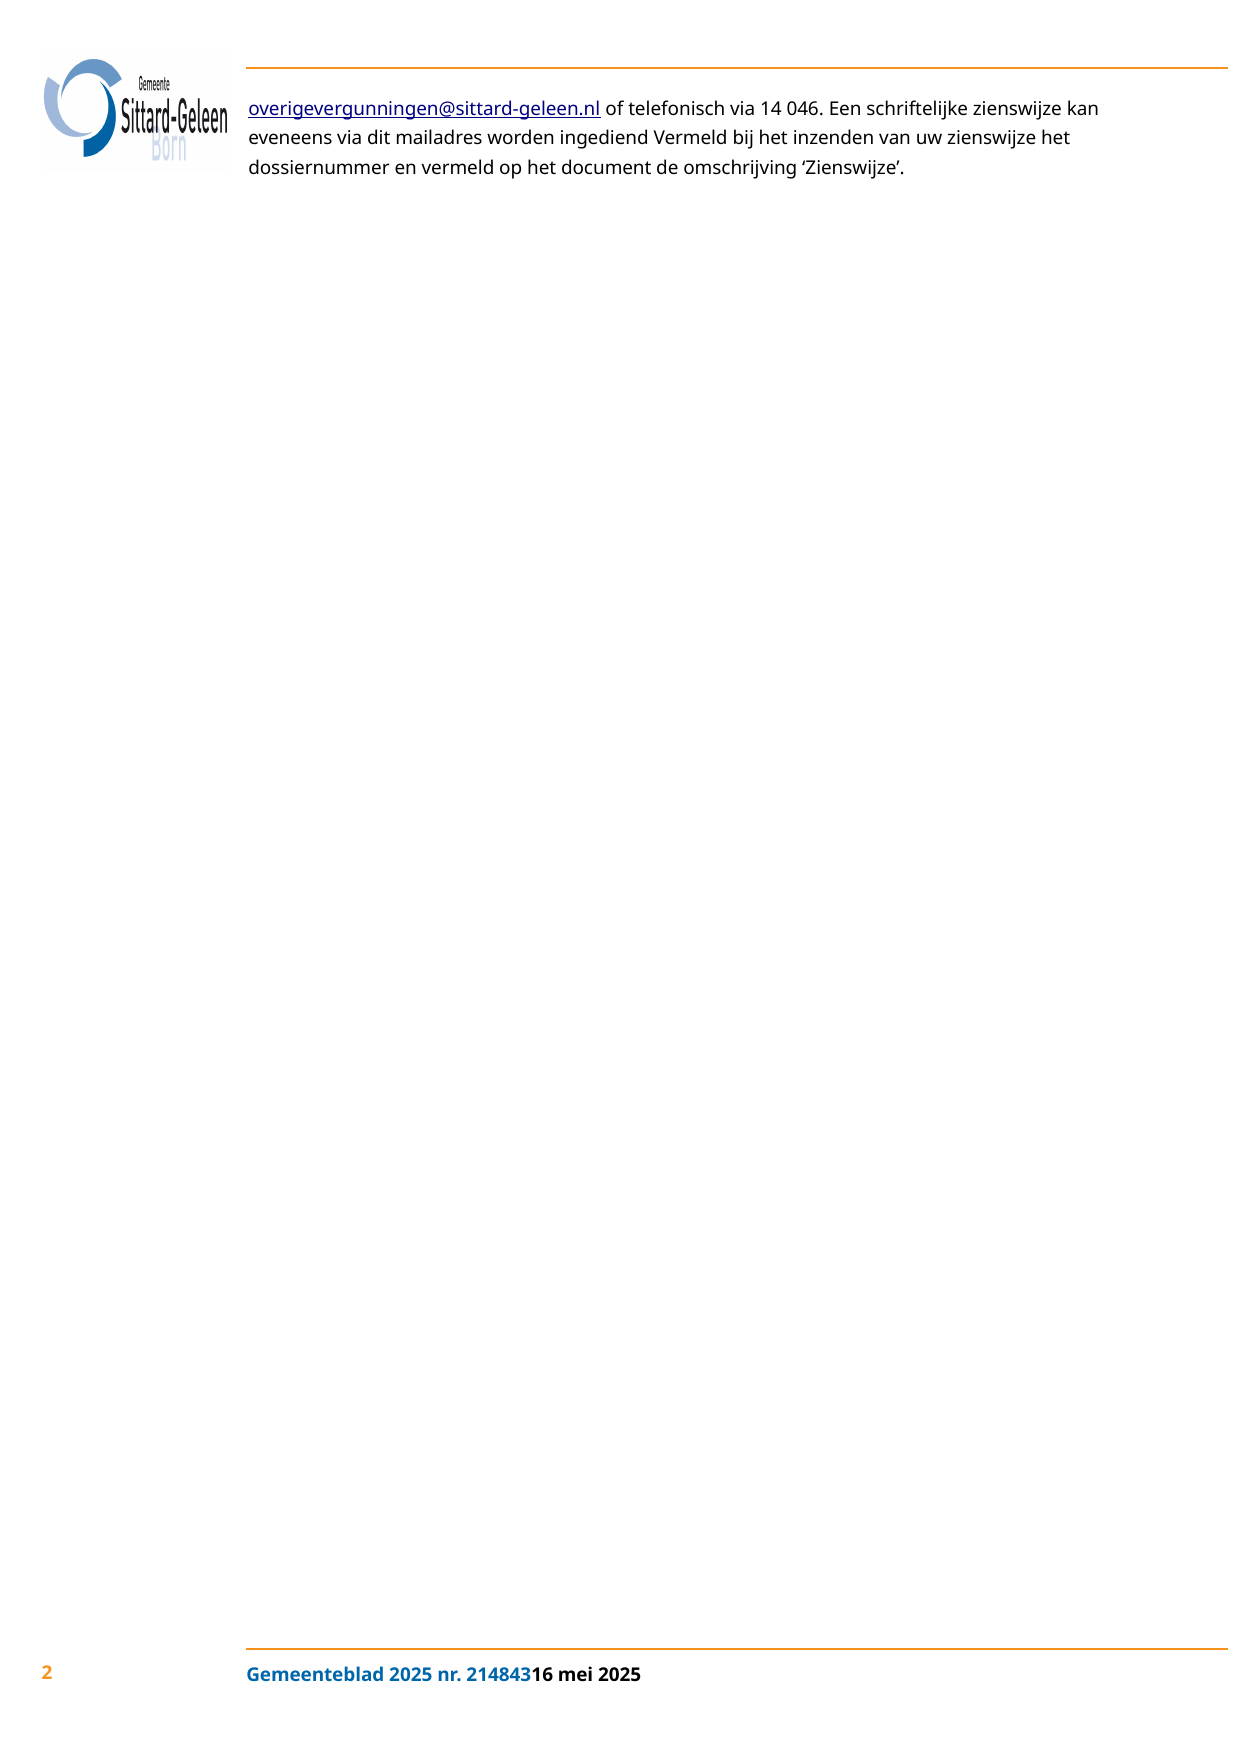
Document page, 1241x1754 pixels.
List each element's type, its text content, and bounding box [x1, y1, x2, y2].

text overigevergunningen@sittard-geleen.nl of telefonisch via 14 046. Een schriftelijke zienswijze kan eveneens via dit mailadres worden ingediend Vermeld bij het inzenden van uw zienswijze het dossiernummer en vermeld op het document de omschrijving ‘Zienswijze’. [248, 95, 1152, 180]
picture [41, 47, 231, 172]
